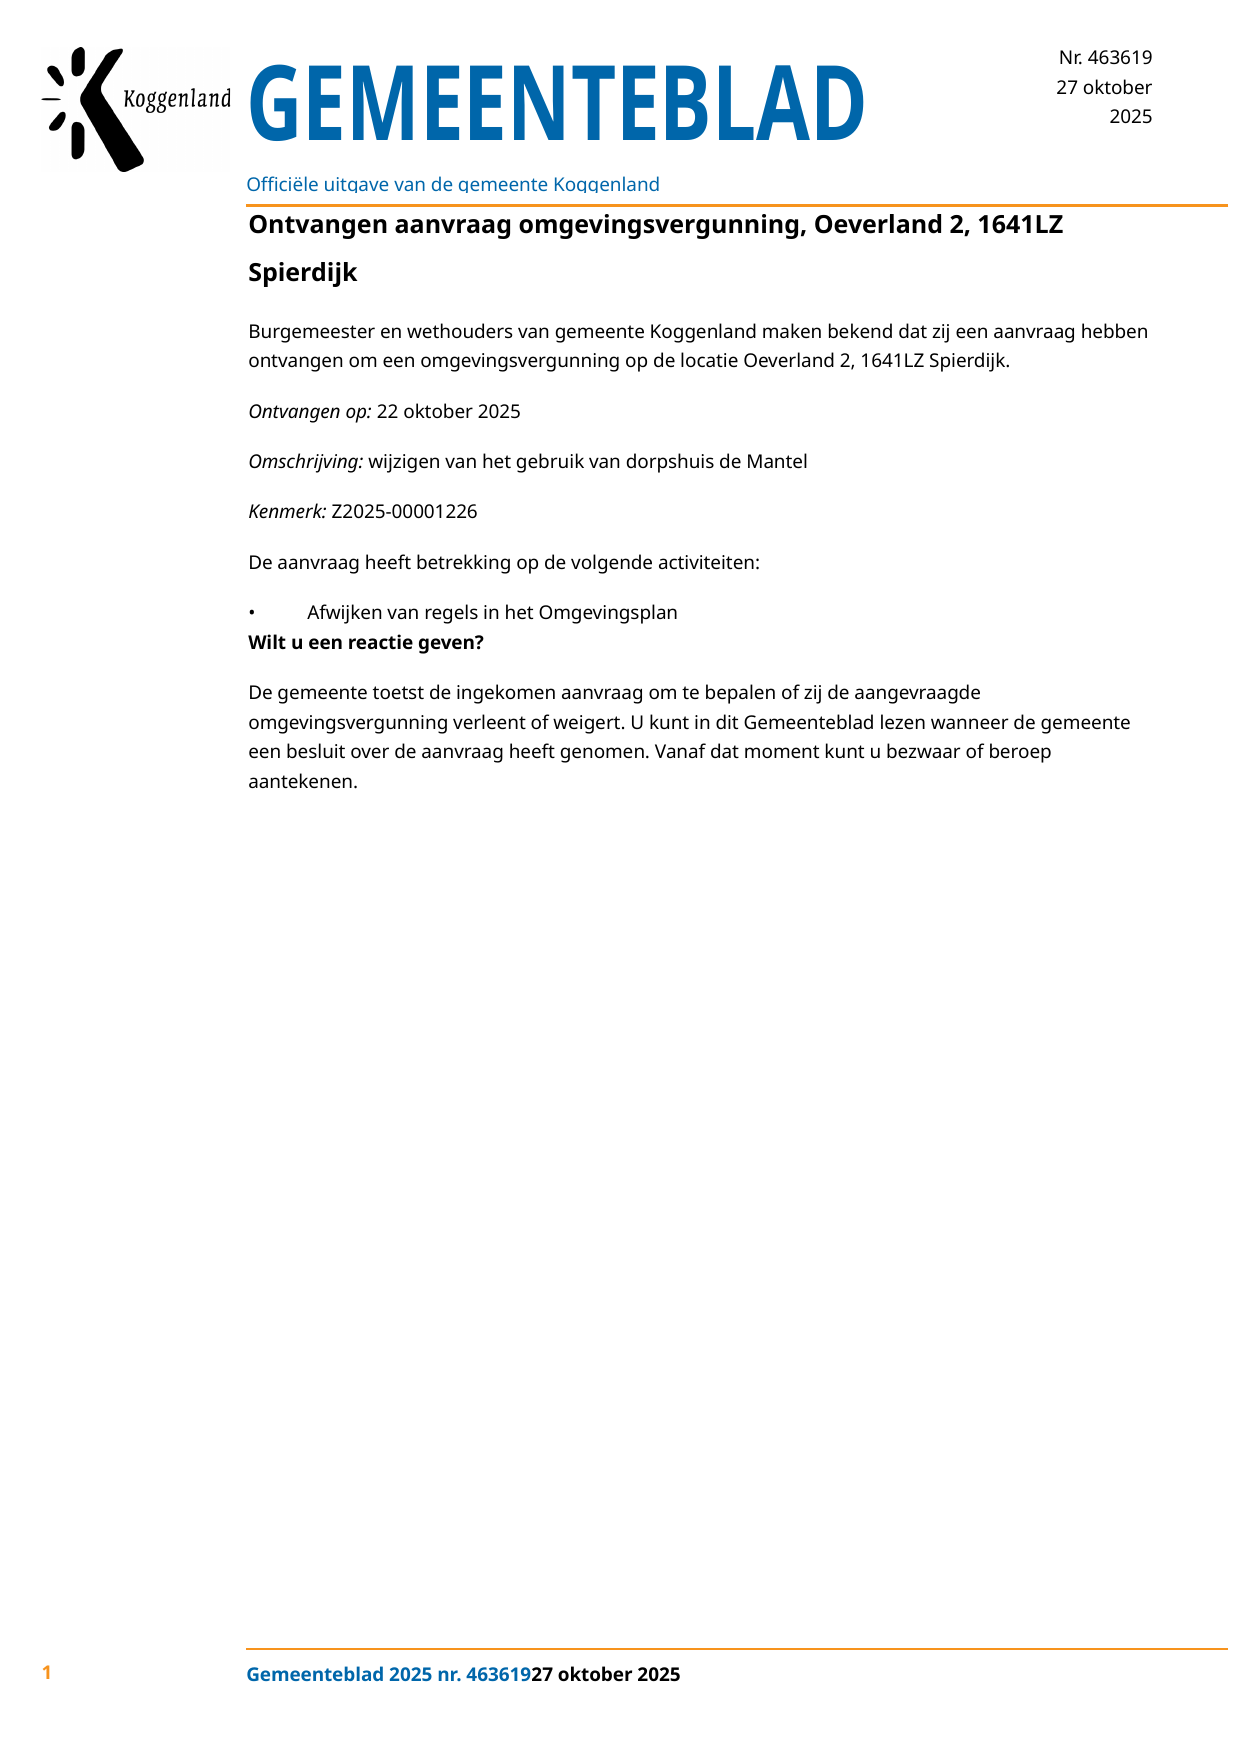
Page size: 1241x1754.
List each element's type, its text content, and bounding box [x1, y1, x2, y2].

text Ontvangen aanvraag omgevingsvergunning, Oeverland 2, 1641LZ Spierdijk [248, 207, 1152, 288]
list Afwijken van regels in het Omgevingsplan [248, 599, 1152, 625]
text De gemeente toetst de ingekomen aanvraag om te bepalen of zij de aangevraagde omgevingsvergunning verleent of weigert. U kunt in dit Gemeenteblad lezen wanneer de gemeente een besluit over de aanvraag heeft genomen. Vanaf dat moment kunt u bezwaar of beroep aantekenen. [248, 679, 1152, 794]
text Omschrijving: wijzigen van het gebruik van dorpshuis de Mantel [248, 448, 1152, 474]
text Kenmerk: Z2025-00001226 [248, 499, 1152, 524]
text De aanvraag heeft betrekking op de volgende activiteiten: [248, 549, 1152, 575]
picture [41, 47, 231, 172]
text Ontvangen op: 22 oktober 2025 [248, 398, 1152, 424]
text Burgemeester en wethouders van gemeente Koggenland maken bekend dat zij een aanvraag hebben ontvangen om een omgevingsvergunning op de locatie Oeverland 2, 1641LZ Spierdijk. [248, 318, 1152, 373]
text Wilt u een reactie geven? [248, 629, 1152, 655]
